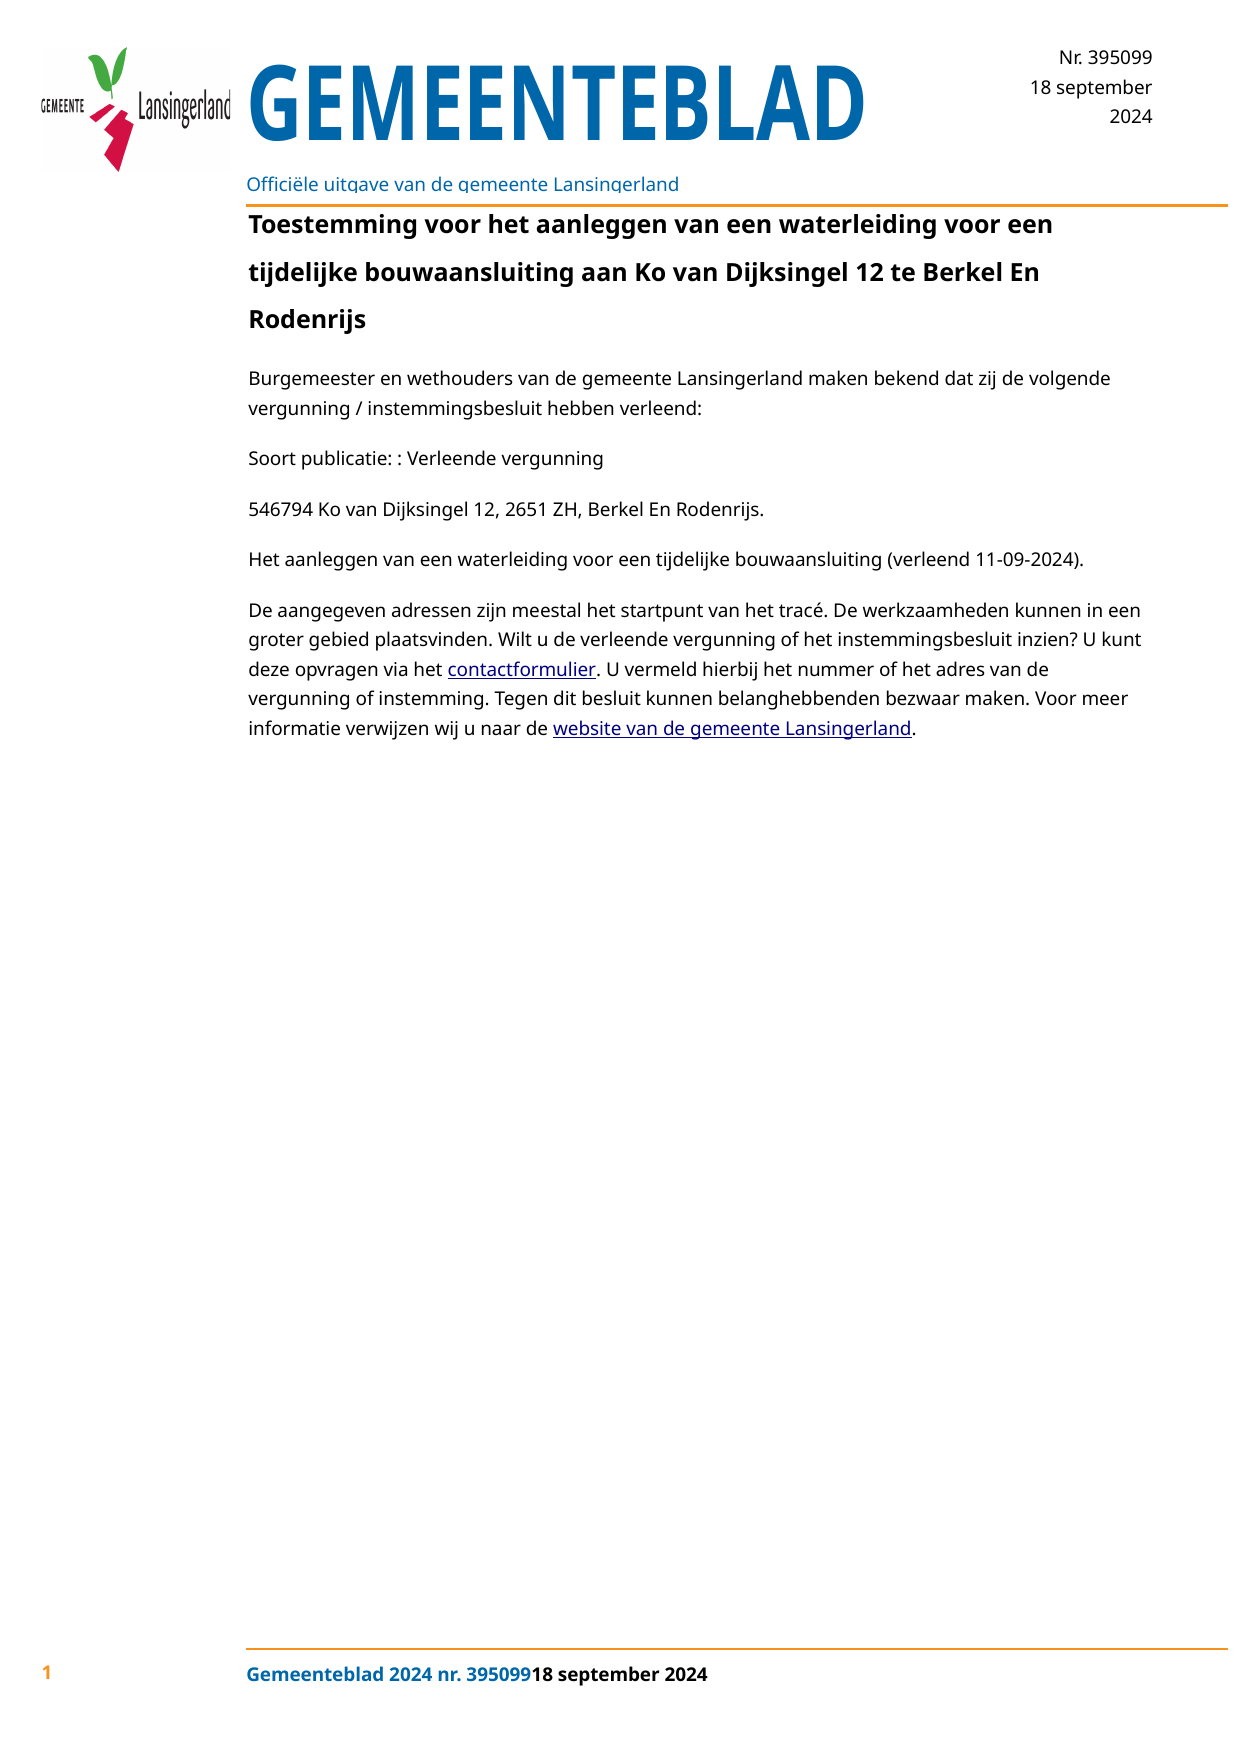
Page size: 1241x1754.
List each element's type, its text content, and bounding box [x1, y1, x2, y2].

text Burgemeester en wethouders van de gemeente Lansingerland maken bekend dat zij de volgende vergunning / instemmingsbesluit hebben verleend: [248, 366, 1152, 421]
text Soort publicatie: : Verleende vergunning [248, 446, 1152, 471]
text 546794 Ko van Dijksingel 12, 2651 ZH, Berkel En Rodenrijs. [248, 496, 1152, 522]
text De aangegeven adressen zijn meestal het startpunt van het tracé. De werkzaamheden kunnen in een groter gebied plaatsvinden. Wilt u de verleende vergunning of het instemmingsbesluit inzien? U kunt deze opvragen via het contactformulier. U vermeld hierbij het nummer of het adres van de vergunning of instemming. Tegen dit besluit kunnen belanghebbenden bezwaar maken. Voor meer informatie verwijzen wij u naar de website van de gemeente Lansingerland. [248, 597, 1152, 741]
text Het aanleggen van een waterleiding voor een tijdelijke bouwaansluiting (verleend 11-09-2024). [248, 546, 1152, 572]
text Toestemming voor het aanleggen van een waterleiding voor een tijdelijke bouwaansluiting aan Ko van Dijksingel 12 te Berkel En Rodenrijs [248, 207, 1152, 336]
picture [41, 47, 231, 172]
